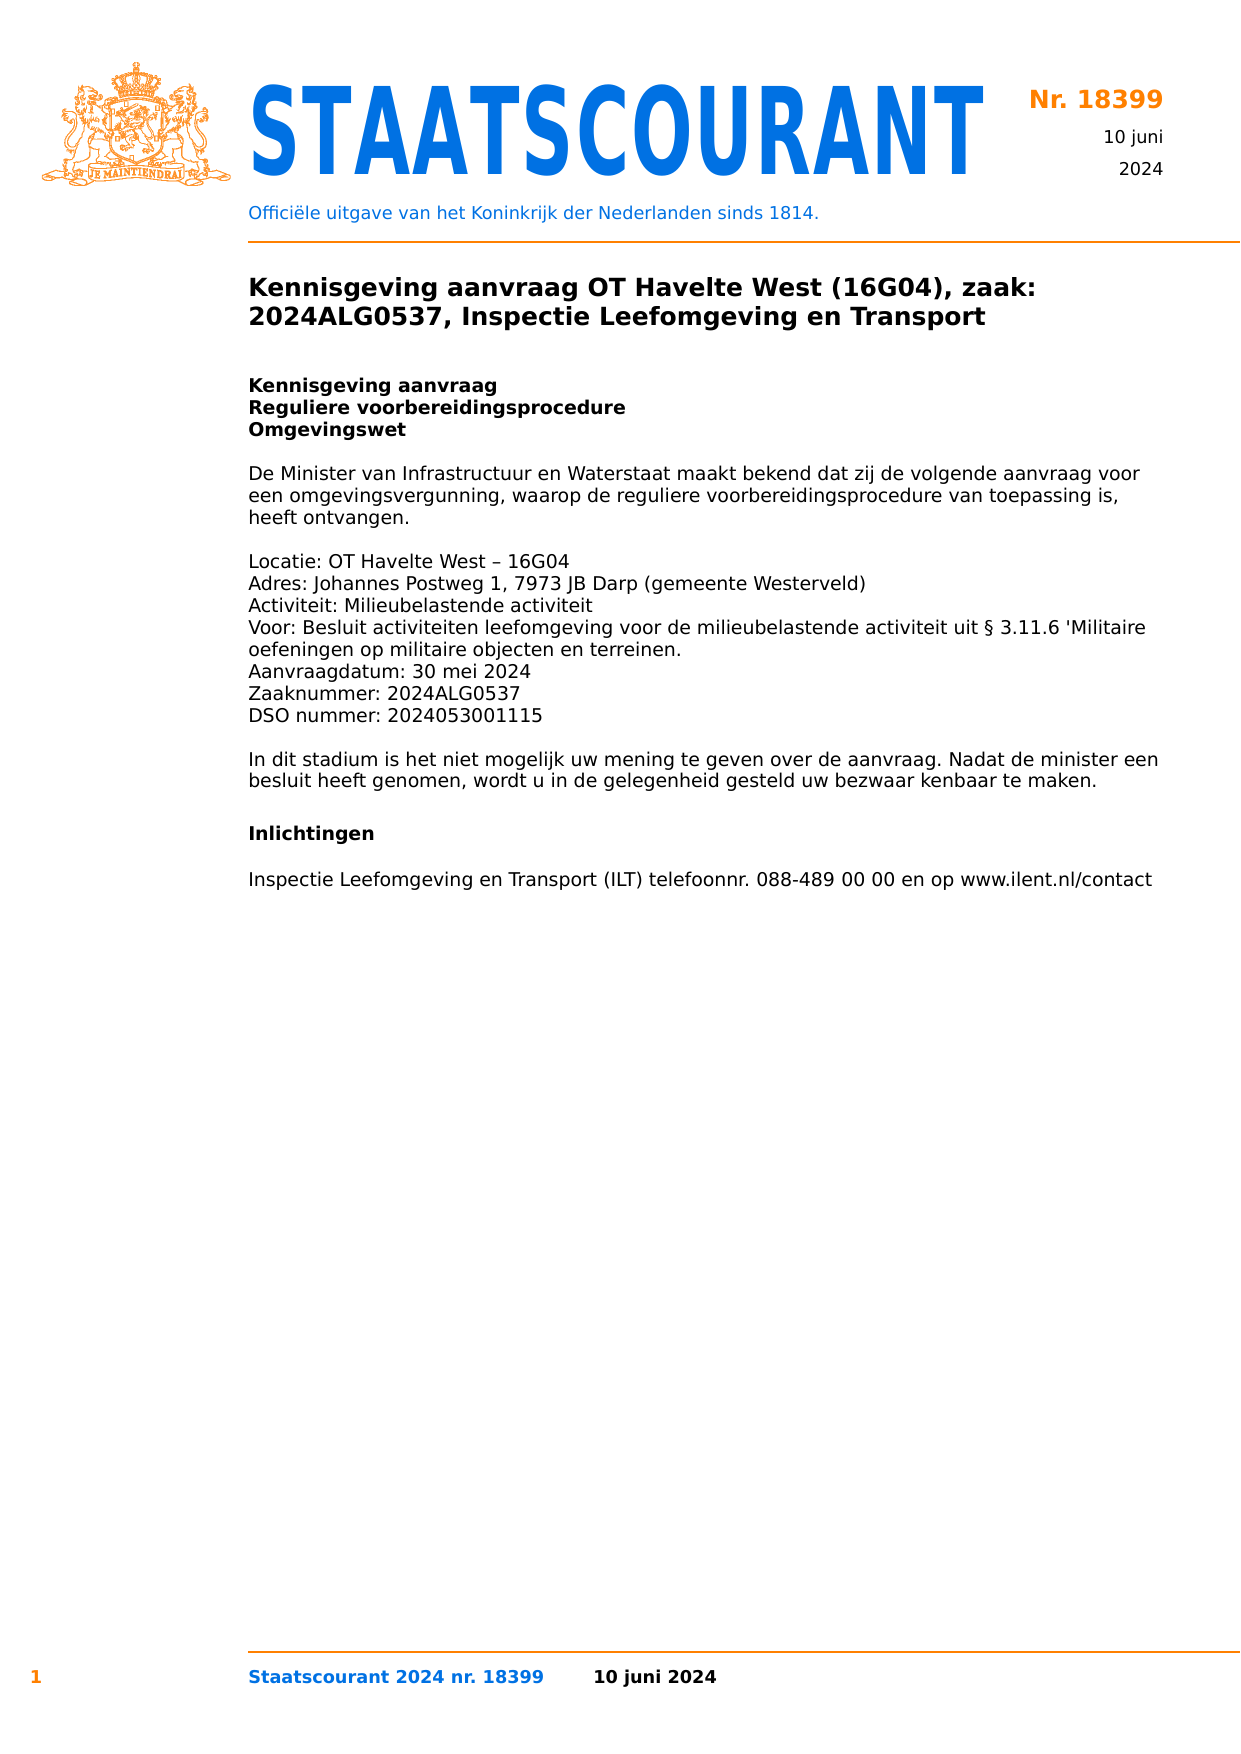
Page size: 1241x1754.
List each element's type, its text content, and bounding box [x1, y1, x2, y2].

table_header [25, 62, 248, 241]
text Locatie: OT Havelte West – 16G04 [248, 551, 1163, 573]
text Reguliere voorbereidingsprocedure [248, 397, 1163, 419]
text Omgevingswet [248, 419, 1163, 441]
subtitle Kennisgeving aanvraag OT Havelte West (16G04), zaak: 2024ALG0537, Inspectie Leefomgeving en Transport [248, 273, 1163, 331]
text Aanvraagdatum: 30 mei 2024 [248, 661, 1163, 683]
text Inspectie Leefomgeving en Transport (ILT) telefoonnr. 088-489 00 00 en op www.ilent.nl/contact [248, 869, 1163, 891]
table_cell 2024 [998, 153, 1240, 203]
table_cell Officiële uitgave van het Koninkrijk der Nederlanden sinds 1814. [248, 203, 1240, 241]
text Kennisgeving aanvraag [248, 375, 1163, 397]
table_header STAATSCOURANT [248, 62, 998, 203]
text De Minister van Infrastructuur en Waterstaat maakt bekend dat zij de volgende aanvraag voor een omgevingsvergunning, waarop de reguliere voorbereidingsprocedure van toepassing is, heeft ontvangen. [248, 463, 1163, 529]
picture [41, 62, 231, 186]
text Adres: Johannes Postweg 1, 7973 JB Darp (gemeente Westerveld) [248, 573, 1163, 595]
text Voor: Besluit activiteiten leefomgeving voor de milieubelastende activiteit uit § 3.11.6 'Militaire oefeningen op militaire objecten en terreinen. [248, 617, 1163, 661]
text Zaaknummer: 2024ALG0537 [248, 683, 1163, 704]
table_header Nr. 18399 [998, 62, 1240, 121]
text DSO nummer: 2024053001115 [248, 704, 1163, 727]
text Activiteit: Milieubelastende activiteit [248, 595, 1163, 617]
text In dit stadium is het niet mogelijk uw mening te geven over de aanvraag. Nadat de minister een besluit heeft genomen, wordt u in de gelegenheid gesteld uw bezwaar kenbaar te maken. [248, 748, 1163, 792]
subtitle Inlichtingen [248, 822, 1163, 844]
table_cell 10 juni [998, 121, 1240, 153]
